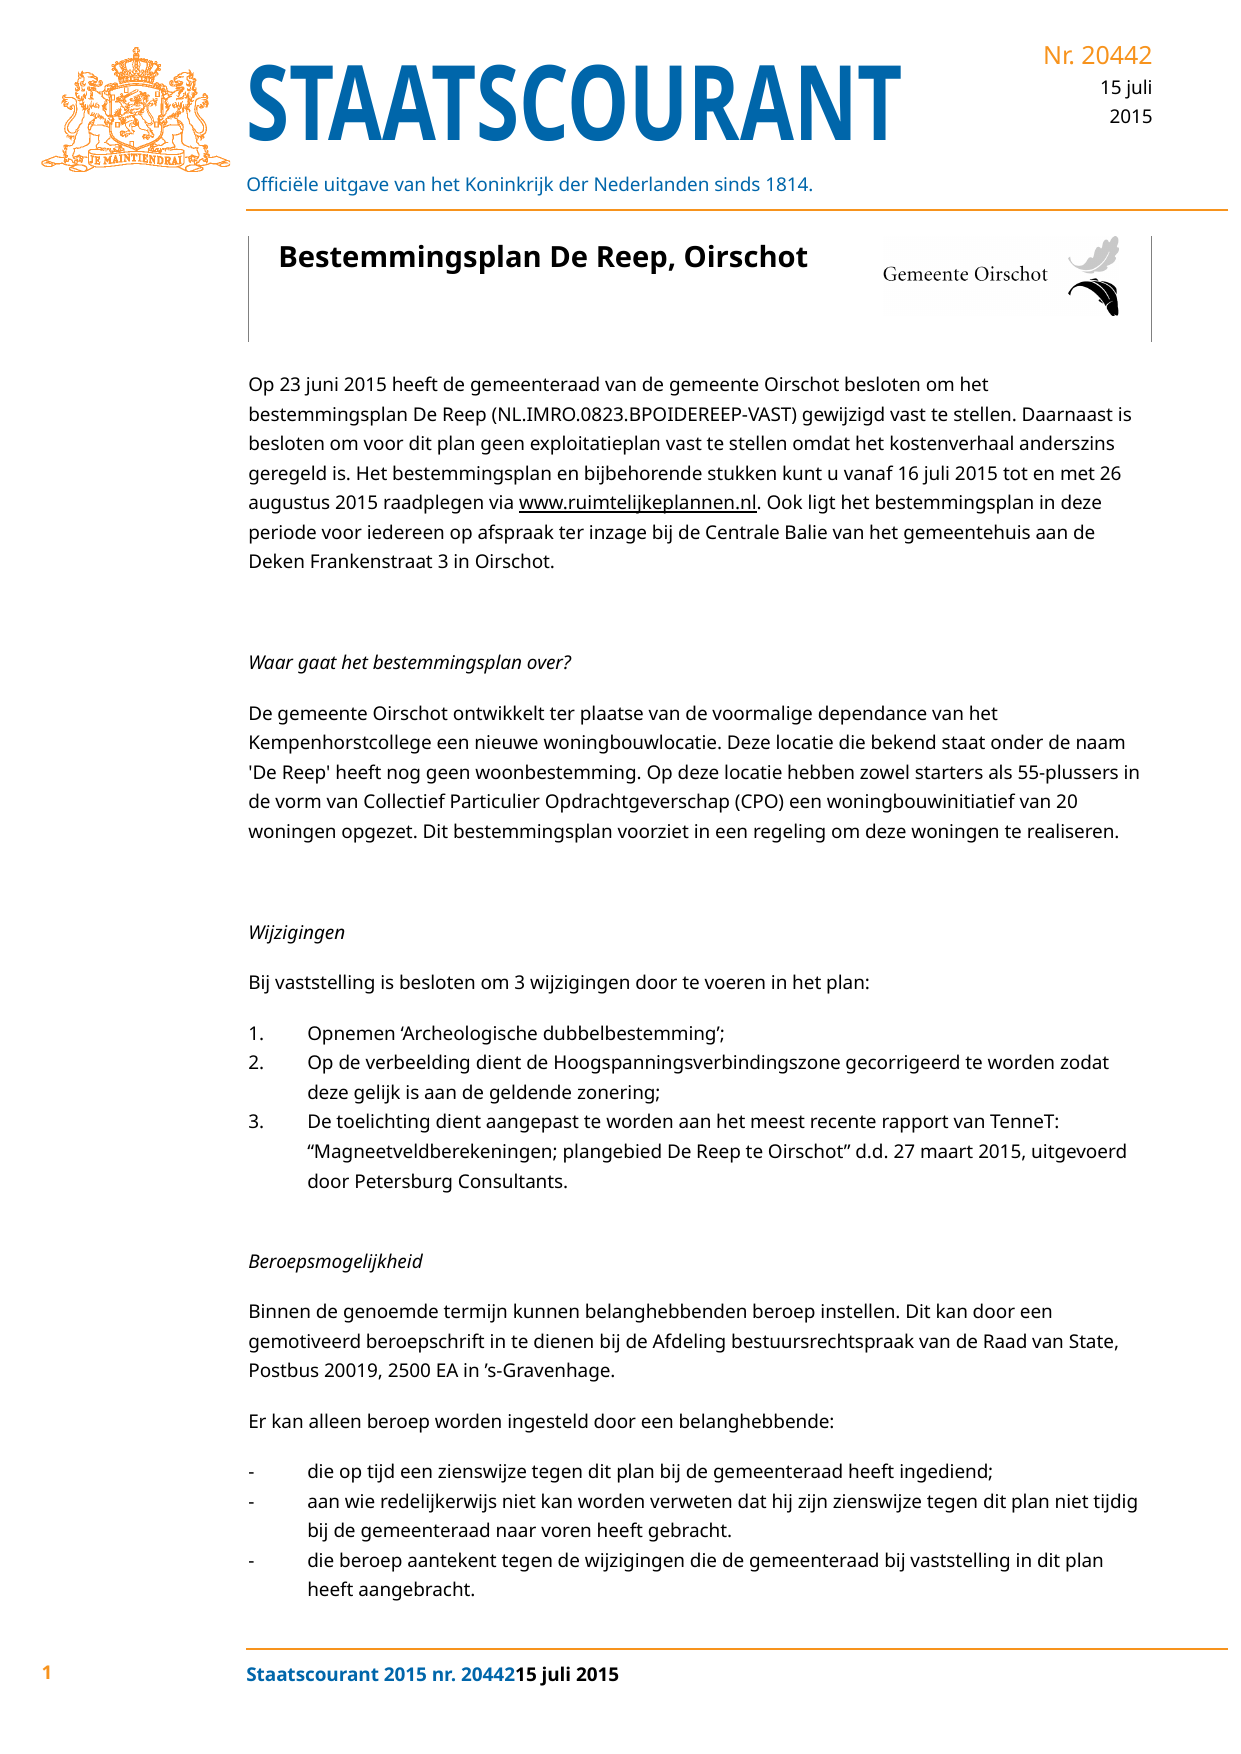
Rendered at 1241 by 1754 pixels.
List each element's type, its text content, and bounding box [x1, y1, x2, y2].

list die beroep aantekent tegen de wijzigingen die de gemeenteraad bij vaststelling in dit plan heeft aangebracht. [248, 1547, 1152, 1602]
picture [41, 47, 231, 172]
text Binnen de genoemde termijn kunnen belanghebbenden beroep instellen. Dit kan door een gemotiveerd beroepschrift in te dienen bij de Afdeling bestuursrechtspraak van de Raad van State, Postbus 20019, 2500 EA in ’s-Gravenhage. [248, 1298, 1152, 1383]
list Op de verbeelding dient de Hoogspanningsverbindingszone gecorrigeerd te worden zodat deze gelijk is aan de geldende zonering; [248, 1049, 1152, 1105]
table_header [850, 236, 1151, 342]
picture [882, 236, 1119, 316]
list aan wie redelijkerwijs niet kan worden verweten dat hij zijn zienswijze tegen dit plan niet tijdig bij de gemeenteraad naar voren heeft gebracht. [248, 1488, 1152, 1543]
text Op 23 juni 2015 heeft de gemeenteraad van de gemeente Oirschot besloten om het bestemmingsplan De Reep (NL.IMRO.0823.BPOIDEREEP-VAST) gewijzigd vast te stellen. Daarnaast is besloten om voor dit plan geen exploitatieplan vast te stellen omdat het kostenverhaal anderszins geregeld is. Het bestemmingsplan en bijbehorende stukken kunt u vanaf 16 juli 2015 tot en met 26 augustus 2015 raadplegen via www.ruimtelijkeplannen.nl. Ook ligt het bestemmingsplan in deze periode voor iedereen op afspraak ter inzage bij de Centrale Balie van het gemeentehuis aan de Deken Frankenstraat 3 in Oirschot. [248, 371, 1152, 574]
list De toelichting dient aangepast te worden aan het meest recente rapport van TenneT: “Magneetveldberekeningen; plangebied De Reep te Oirschot” d.d. 27 maart 2015, uitgevoerd door Petersburg Consultants. [248, 1109, 1152, 1193]
text De gemeente Oirschot ontwikkelt ter plaatse van de voormalige dependance van het Kempenhorstcollege een nieuwe woningbouwlocatie. Deze locatie die bekend staat onder de naam 'De Reep' heeft nog geen woonbestemming. Op deze locatie hebben zowel starters als 55-plussers in de vorm van Collectief Particulier Opdrachtgeverschap (CPO) een woningbouwinitiatief van 20 woningen opgezet. Dit bestemmingsplan voorziet in een regeling om deze woningen te realiseren. [248, 700, 1152, 844]
text Er kan alleen beroep worden ingesteld door een belanghebbende: [248, 1408, 1152, 1433]
list Opnemen ‘Archeologische dubbelbestemming’; [248, 1020, 1152, 1046]
list die op tijd een zienswijze tegen dit plan bij de gemeenteraad heeft ingediend; [248, 1458, 1152, 1484]
text Beroepsmogelijkheid [248, 1248, 1152, 1273]
table_header Bestemmingsplan De Reep, Oirschot [249, 236, 850, 342]
text Wijzigingen [248, 919, 1152, 945]
text Bij vaststelling is besloten om 3 wijzigingen door te voeren in het plan: [248, 969, 1152, 995]
text Waar gaat het bestemmingsplan over? [248, 649, 1152, 675]
